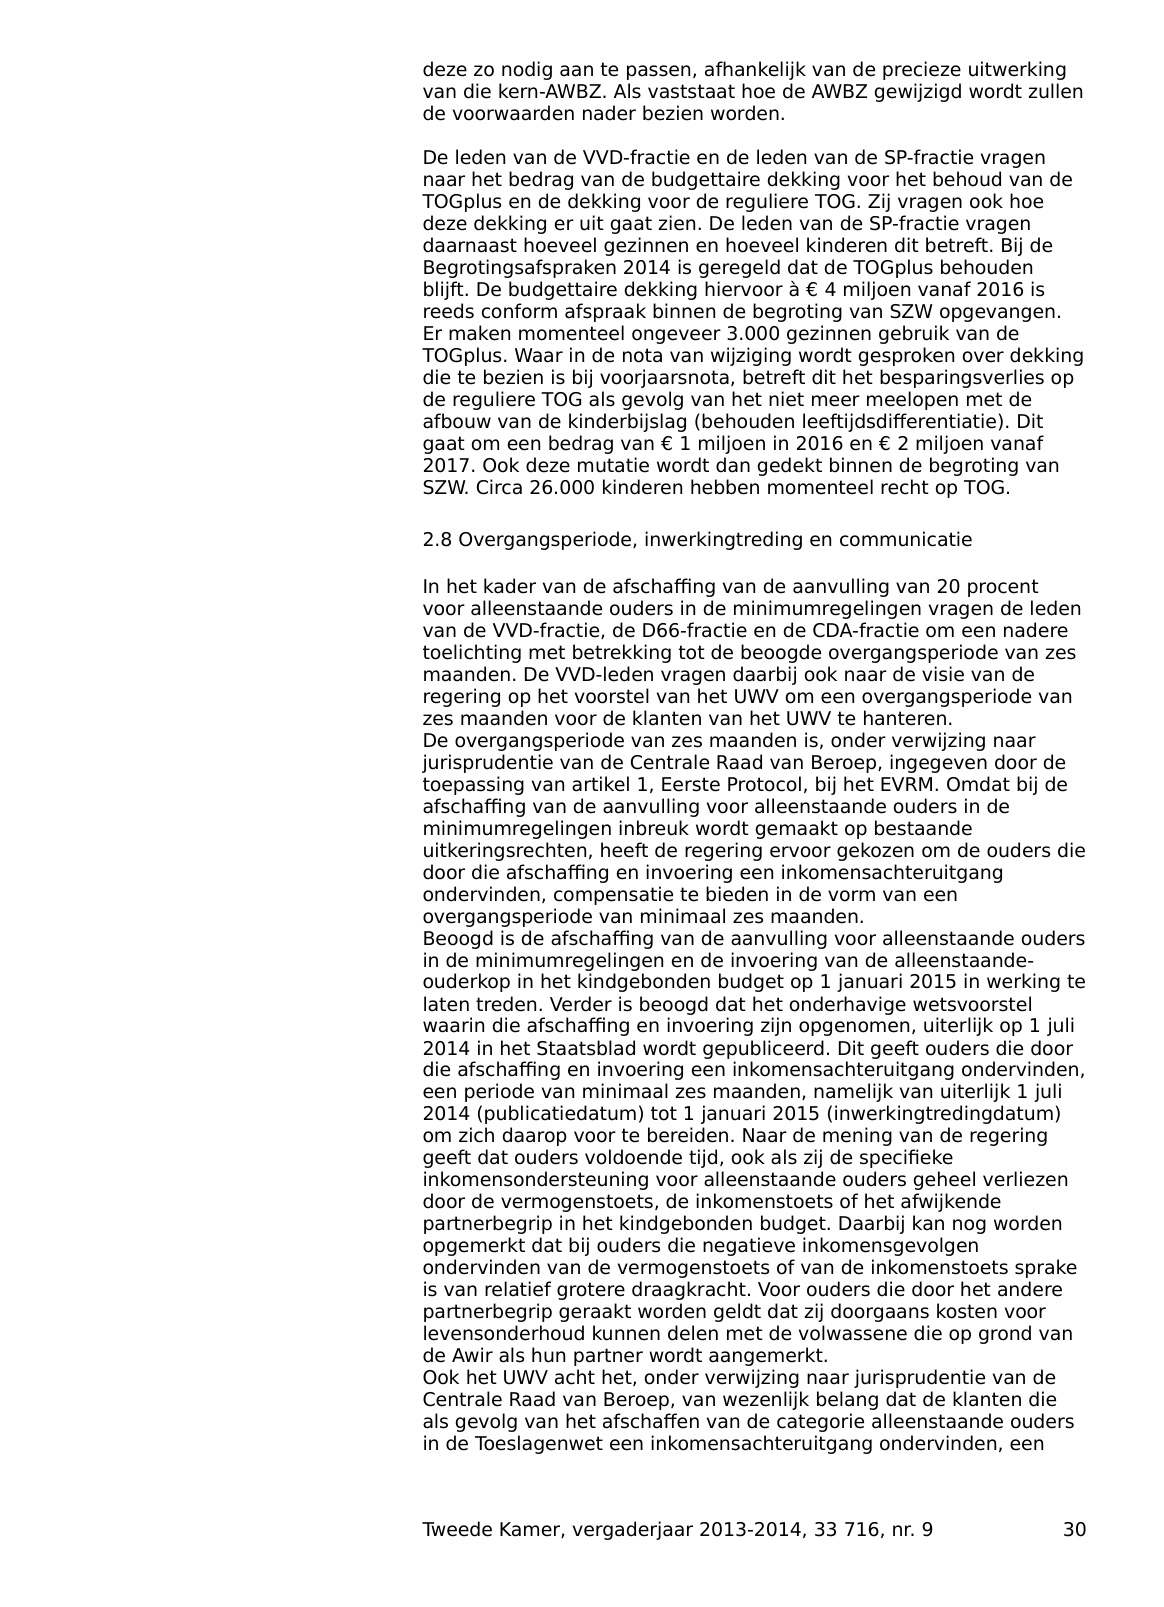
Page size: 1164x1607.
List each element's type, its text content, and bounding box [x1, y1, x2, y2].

text De overgangsperiode van zes maanden is, onder verwijzing naar jurisprudentie van de Centrale Raad van Beroep, ingegeven door de toepassing van artikel 1, Eerste Protocol, bij het EVRM. Omdat bij de afschaffing van de aanvulling voor alleenstaande ouders in de minimumregelingen inbreuk wordt gemaakt op bestaande uitkeringsrechten, heeft de regering ervoor gekozen om de ouders die door die afschaffing en invoering een inkomensachteruitgang ondervinden, compensatie te bieden in de vorm van een overgangsperiode van minimaal zes maanden. [422, 730, 1087, 927]
subtitle 2.8 Overgangsperiode, inwerkingtreding en communicatie [422, 529, 1087, 551]
text deze zo nodig aan te passen, afhankelijk van de precieze uitwerking van die kern-AWBZ. Als vaststaat hoe de AWBZ gewijzigd wordt zullen de voorwaarden nader bezien worden. [422, 59, 1087, 125]
text In het kader van de afschaffing van de aanvulling van 20 procent voor alleenstaande ouders in de minimumregelingen vragen de leden van de VVD-fractie, de D66-fractie en de CDA-fractie om een nadere toelichting met betrekking tot de beoogde overgangsperiode van zes maanden. De VVD-leden vragen daarbij ook naar de visie van de regering op het voorstel van het UWV om een overgangsperiode van zes maanden voor de klanten van het UWV te hanteren. [422, 576, 1087, 730]
text Ook het UWV acht het, onder verwijzing naar jurisprudentie van de Centrale Raad van Beroep, van wezenlijk belang dat de klanten die als gevolg van het afschaffen van de categorie alleenstaande ouders in de Toeslagenwet een inkomensachteruitgang ondervinden, een [422, 1367, 1087, 1455]
text De leden van de VVD-fractie en de leden van de SP-fractie vragen naar het bedrag van de budgettaire dekking voor het behoud van de TOGplus en de dekking voor de reguliere TOG. Zij vragen ook hoe deze dekking er uit gaat zien. De leden van de SP-fractie vragen daarnaast hoeveel gezinnen en hoeveel kinderen dit betreft. Bij de Begrotingsafspraken 2014 is geregeld dat de TOGplus behouden blijft. De budgettaire dekking hiervoor à € 4 miljoen vanaf 2016 is reeds conform afspraak binnen de begroting van SZW opgevangen. Er maken momenteel ongeveer 3.000 gezinnen gebruik van de TOGplus. Waar in de nota van wijziging wordt gesproken over dekking die te bezien is bij voorjaarsnota, betreft dit het besparingsverlies op de reguliere TOG als gevolg van het niet meer meelopen met de afbouw van de kinderbijslag (behouden leeftijdsdifferentiatie). Dit gaat om een bedrag van € 1 miljoen in 2016 en € 2 miljoen vanaf 2017. Ook deze mutatie wordt dan gedekt binnen de begroting van SZW. Circa 26.000 kinderen hebben momenteel recht op TOG. [422, 147, 1087, 499]
text Beoogd is de afschaffing van de aanvulling voor alleenstaande ouders in de minimumregelingen en de invoering van de alleenstaande-ouderkop in het kindgebonden budget op 1 januari 2015 in werking te laten treden. Verder is beoogd dat het onderhavige wetsvoorstel waarin die afschaffing en invoering zijn opgenomen, uiterlijk op 1 juli 2014 in het Staatsblad wordt gepubliceerd. Dit geeft ouders die door die afschaffing en invoering een inkomensachteruitgang ondervinden, een periode van minimaal zes maanden, namelijk van uiterlijk 1 juli 2014 (publicatiedatum) tot 1 januari 2015 (inwerkingtredingdatum) om zich daarop voor te bereiden. Naar de mening van de regering geeft dat ouders voldoende tijd, ook als zij de specifieke inkomensondersteuning voor alleenstaande ouders geheel verliezen door de vermogenstoets, de inkomenstoets of het afwijkende partnerbegrip in het kindgebonden budget. Daarbij kan nog worden opgemerkt dat bij ouders die negatieve inkomensgevolgen ondervinden van de vermogenstoets of van de inkomenstoets sprake is van relatief grotere draagkracht. Voor ouders die door het andere partnerbegrip geraakt worden geldt dat zij doorgaans kosten voor levensonderhoud kunnen delen met de volwassene die op grond van de Awir als hun partner wordt aangemerkt. [422, 927, 1087, 1367]
